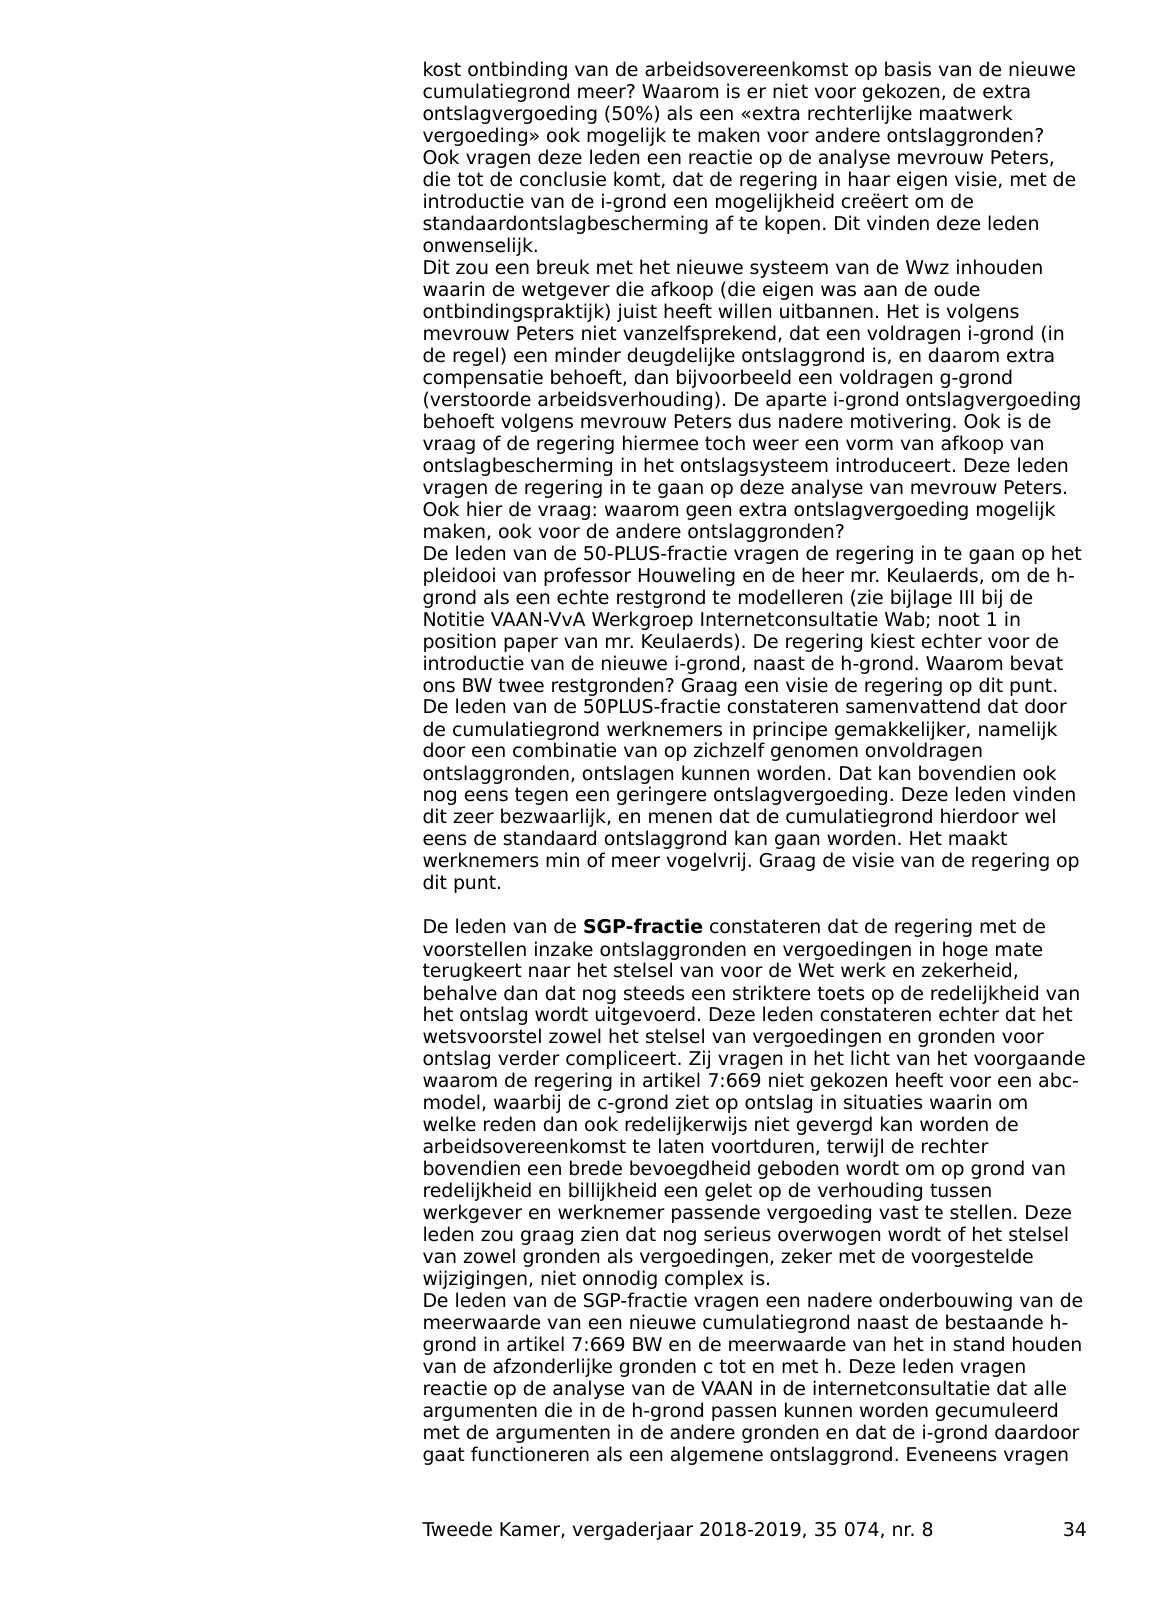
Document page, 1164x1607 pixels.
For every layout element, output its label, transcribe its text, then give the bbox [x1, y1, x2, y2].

text Dit zou een breuk met het nieuwe systeem van de Wwz inhouden waarin de wetgever die afkoop (die eigen was aan de oude ontbindingspraktijk) juist heeft willen uitbannen. Het is volgens mevrouw Peters niet vanzelfsprekend, dat een voldragen i-grond (in de regel) een minder deugdelijke ontslaggrond is, en daarom extra compensatie behoeft, dan bijvoorbeeld een voldragen g-grond (verstoorde arbeidsverhouding). De aparte i-grond ontslagvergoeding behoeft volgens mevrouw Peters dus nadere motivering. Ook is de vraag of de regering hiermee toch weer een vorm van afkoop van ontslagbescherming in het ontslagsysteem introduceert. Deze leden vragen de regering in te gaan op deze analyse van mevrouw Peters. Ook hier de vraag: waarom geen extra ontslagvergoeding mogelijk maken, ook voor de andere ontslaggronden? [422, 257, 1087, 543]
text kost ontbinding van de arbeidsovereenkomst op basis van de nieuwe cumulatiegrond meer? Waarom is er niet voor gekozen, de extra ontslagvergoeding (50%) als een «extra rechterlijke maatwerk vergoeding» ook mogelijk te maken voor andere ontslaggronden? [422, 59, 1087, 147]
text De leden van de 50-PLUS-fractie vragen de regering in te gaan op het pleidooi van professor Houweling en de heer mr. Keulaerds, om de h-grond als een echte restgrond te modelleren (zie bijlage III bij de Notitie VAAN-VvA Werkgroep Internetconsultatie Wab; noot 1 in position paper van mr. Keulaerds). De regering kiest echter voor de introductie van de nieuwe i-grond, naast de h-grond. Waarom bevat ons BW twee restgronden? Graag een visie de regering op dit punt. [422, 543, 1087, 696]
text Ook vragen deze leden een reactie op de analyse mevrouw Peters, die tot de conclusie komt, dat de regering in haar eigen visie, met de introductie van de i-grond een mogelijkheid creëert om de standaardontslagbescherming af te kopen. Dit vinden deze leden onwenselijk. [422, 147, 1087, 257]
text De leden van de SGP-fractie vragen een nadere onderbouwing van de meerwaarde van een nieuwe cumulatiegrond naast de bestaande h-grond in artikel 7:669 BW en de meerwaarde van het in stand houden van de afzonderlijke gronden c tot en met h. Deze leden vragen reactie op de analyse van de VAAN in de internetconsultatie dat alle argumenten die in de h-grond passen kunnen worden gecumuleerd met de argumenten in de andere gronden en dat de i-grond daardoor gaat functioneren als een algemene ontslaggrond. Eveneens vragen [422, 1290, 1087, 1466]
text De leden van de SGP-fractie constateren dat de regering met de voorstellen inzake ontslaggronden en vergoedingen in hoge mate terugkeert naar het stelsel van voor de Wet werk en zekerheid, behalve dan dat nog steeds een striktere toets op de redelijkheid van het ontslag wordt uitgevoerd. Deze leden constateren echter dat het wetsvoorstel zowel het stelsel van vergoedingen en gronden voor ontslag verder compliceert. Zij vragen in het licht van het voorgaande waarom de regering in artikel 7:669 niet gekozen heeft voor een abc-model, waarbij de c-grond ziet op ontslag in situaties waarin om welke reden dan ook redelijkerwijs niet gevergd kan worden de arbeidsovereenkomst te laten voortduren, terwijl de rechter bovendien een brede bevoegdheid geboden wordt om op grond van redelijkheid en billijkheid een gelet op de verhouding tussen werkgever en werknemer passende vergoeding vast te stellen. Deze leden zou graag zien dat nog serieus overwogen wordt of het stelsel van zowel gronden als vergoedingen, zeker met de voorgestelde wijzigingen, niet onnodig complex is. [422, 916, 1087, 1290]
text De leden van de 50PLUS-fractie constateren samenvattend dat door de cumulatiegrond werknemers in principe gemakkelijker, namelijk door een combinatie van op zichzelf genomen onvoldragen ontslaggronden, ontslagen kunnen worden. Dat kan bovendien ook nog eens tegen een geringere ontslagvergoeding. Deze leden vinden dit zeer bezwaarlijk, en menen dat de cumulatiegrond hierdoor wel eens de standaard ontslaggrond kan gaan worden. Het maakt werknemers min of meer vogelvrij. Graag de visie van de regering op dit punt. [422, 696, 1087, 894]
